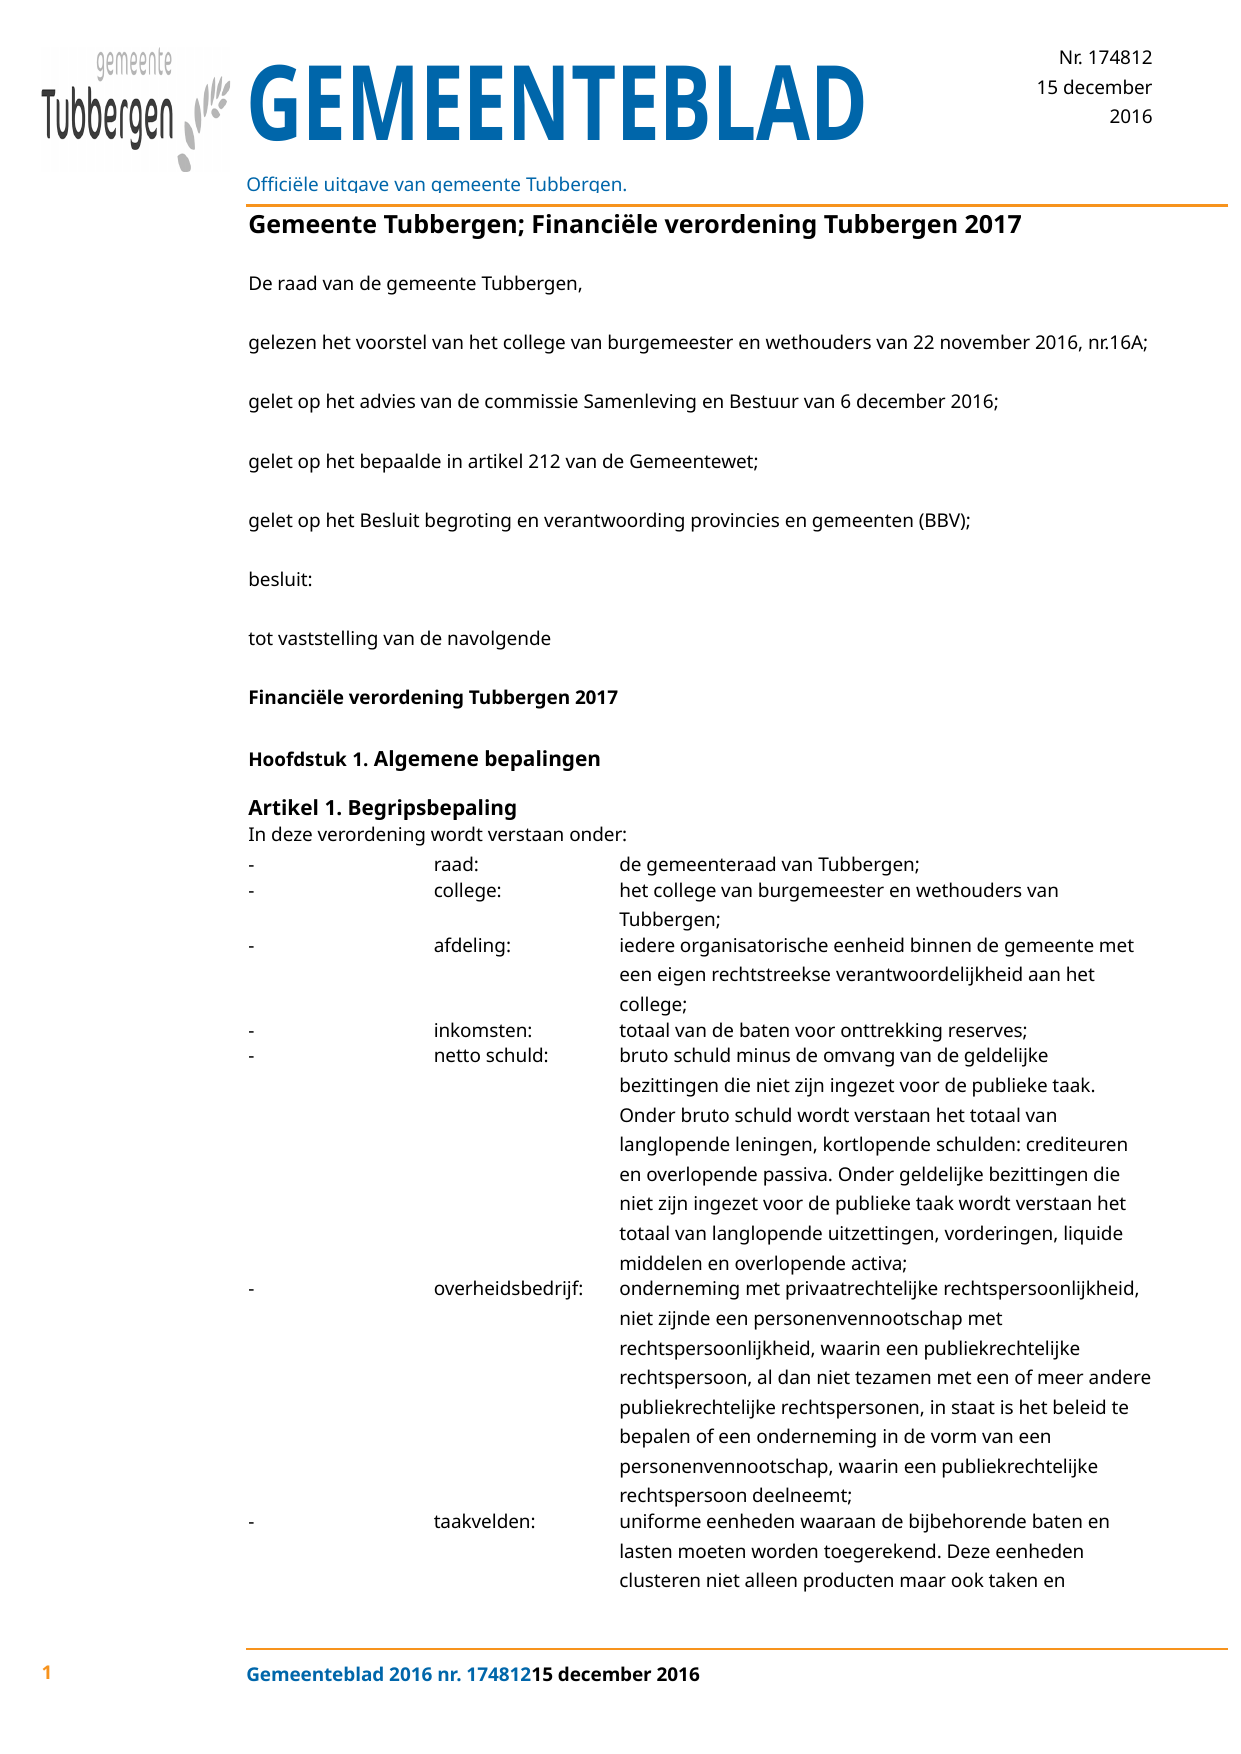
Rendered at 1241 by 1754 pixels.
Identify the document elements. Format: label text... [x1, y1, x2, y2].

table_cell - [248, 932, 433, 1017]
table_cell - [248, 1043, 433, 1276]
text In deze verordening wordt verstaan onder: [248, 821, 1152, 847]
text gelet op het bepaalde in artikel 212 van de Gemeentewet; [248, 448, 1152, 473]
table_cell netto schuld: [434, 1043, 619, 1276]
table_cell - [248, 1017, 433, 1043]
table_cell totaal van de baten voor onttrekking reserves; [619, 1017, 1152, 1043]
text gelet op het Besluit begroting en verantwoording provincies en gemeenten (BBV); [248, 507, 1152, 533]
text De raad van de gemeente Tubbergen, [248, 270, 1152, 296]
table_cell - [248, 877, 433, 932]
table_cell inkomsten: [434, 1017, 619, 1043]
text Artikel 1. Begripsbepaling [248, 793, 1152, 821]
table_cell het college van burgemeester en wethouders van Tubbergen; [619, 877, 1152, 932]
table_header de gemeenteraad van Tubbergen; [619, 851, 1152, 877]
table_cell college: [434, 877, 619, 932]
text tot vaststelling van de navolgende [248, 625, 1152, 651]
table_cell bruto schuld minus de omvang van de geldelijke bezittingen die niet zijn ingezet voor de publieke taak. Onder bruto schuld wordt verstaan het totaal van langlopende leningen, kortlopende schulden: crediteuren en overlopende passiva. Onder geldelijke bezittingen die niet zijn ingezet voor de publieke taak wordt verstaan het totaal van langlopende uitzettingen, vorderingen, liquide middelen en overlopende activa; [619, 1043, 1152, 1276]
table_cell afdeling: [434, 932, 619, 1017]
text gelet op het advies van de commissie Samenleving en Bestuur van 6 december 2016; [248, 389, 1152, 414]
table_cell taakvelden: [434, 1508, 619, 1593]
picture [41, 47, 231, 172]
table_cell iedere organisatorische eenheid binnen de gemeente met een eigen rechtstreekse verantwoordelijkheid aan het college; [619, 932, 1152, 1017]
table_cell - [248, 1276, 433, 1508]
text Financiële verordening Tubbergen 2017 [248, 684, 1152, 710]
text Hoofdstuk 1. Algemene bepalingen [248, 744, 1152, 772]
text gelezen het voorstel van het college van burgemeester en wethouders van 22 november 2016, nr.16A; [248, 329, 1152, 355]
table_cell uniforme eenheden waaraan de bijbehorende baten en lasten moeten worden toegerekend. Deze eenheden clusteren niet alleen producten maar ook taken en [619, 1508, 1152, 1593]
table_header raad: [434, 851, 619, 877]
table_cell onderneming met privaatrechtelijke rechtspersoonlijkheid, niet zijnde een personenvennootschap met rechtspersoonlijkheid, waarin een publiekrechtelijke rechtspersoon, al dan niet tezamen met een of meer andere publiekrechtelijke rechtspersonen, in staat is het beleid te bepalen of een onderneming in de vorm van een personenvennootschap, waarin een publiekrechtelijke rechtspersoon deelneemt; [619, 1276, 1152, 1508]
text Gemeente Tubbergen; Financiële verordening Tubbergen 2017 [248, 207, 1152, 241]
table_cell - [248, 1508, 433, 1593]
text besluit: [248, 566, 1152, 592]
table_header - [248, 851, 433, 877]
table_cell overheidsbedrijf: [434, 1276, 619, 1508]
